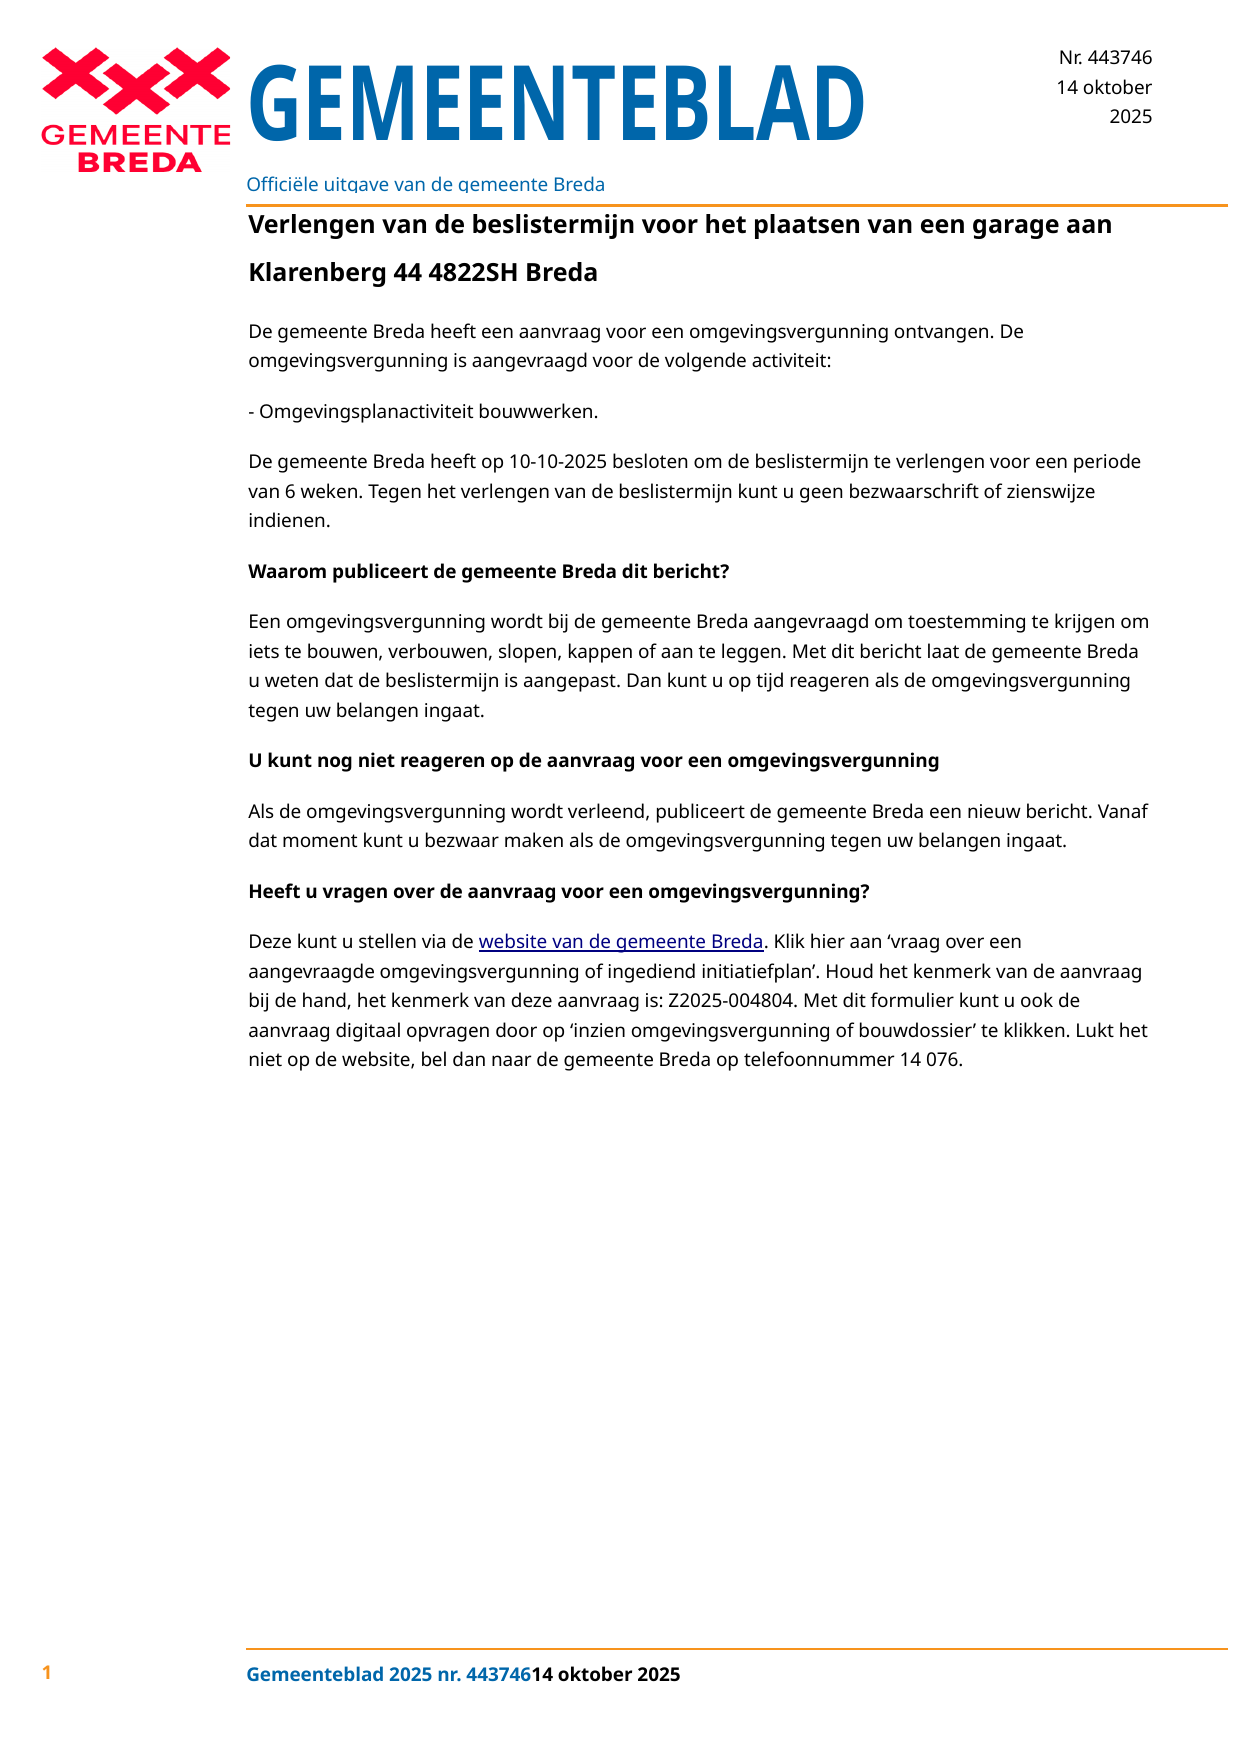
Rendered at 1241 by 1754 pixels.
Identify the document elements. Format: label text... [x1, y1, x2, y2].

text De gemeente Breda heeft een aanvraag voor een omgevingsvergunning ontvangen. De omgevingsvergunning is aangevraagd voor de volgende activiteit: [248, 318, 1152, 373]
picture [41, 47, 231, 172]
text U kunt nog niet reageren op de aanvraag voor een omgevingsvergunning [248, 747, 1152, 773]
text Als de omgevingsvergunning wordt verleend, publiceert de gemeente Breda een nieuw bericht. Vanaf dat moment kunt u bezwaar maken als de omgevingsvergunning tegen uw belangen ingaat. [248, 798, 1152, 853]
text Heeft u vragen over de aanvraag voor een omgevingsvergunning? [248, 878, 1152, 904]
text Verlengen van de beslistermijn voor het plaatsen van een garage aan Klarenberg 44 4822SH Breda [248, 207, 1152, 288]
text De gemeente Breda heeft op 10-10-2025 besloten om de beslistermijn te verlengen voor een periode van 6 weken. Tegen het verlengen van de beslistermijn kunt u geen bezwaarschrift of zienswijze indienen. [248, 448, 1152, 533]
text Een omgevingsvergunning wordt bij de gemeente Breda aangevraagd om toestemming te krijgen om iets te bouwen, verbouwen, slopen, kappen of aan te leggen. Met dit bericht laat de gemeente Breda u weten dat de beslistermijn is aangepast. Dan kunt u op tijd reageren als de omgevingsvergunning tegen uw belangen ingaat. [248, 608, 1152, 723]
text Deze kunt u stellen via de website van de gemeente Breda. Klik hier aan ‘vraag over een aangevraagde omgevingsvergunning of ingediend initiatiefplan’. Houd het kenmerk van de aanvraag bij de hand, het kenmerk van deze aanvraag is: Z2025-004804. Met dit formulier kunt u ook de aanvraag digitaal opvragen door op ‘inzien omgevingsvergunning of bouwdossier’ te klikken. Lukt het niet op de website, bel dan naar de gemeente Breda op telefoonnummer 14 076. [248, 928, 1152, 1072]
text - Omgevingsplanactiviteit bouwwerken. [248, 398, 1152, 424]
text Waarom publiceert de gemeente Breda dit bericht? [248, 558, 1152, 584]
